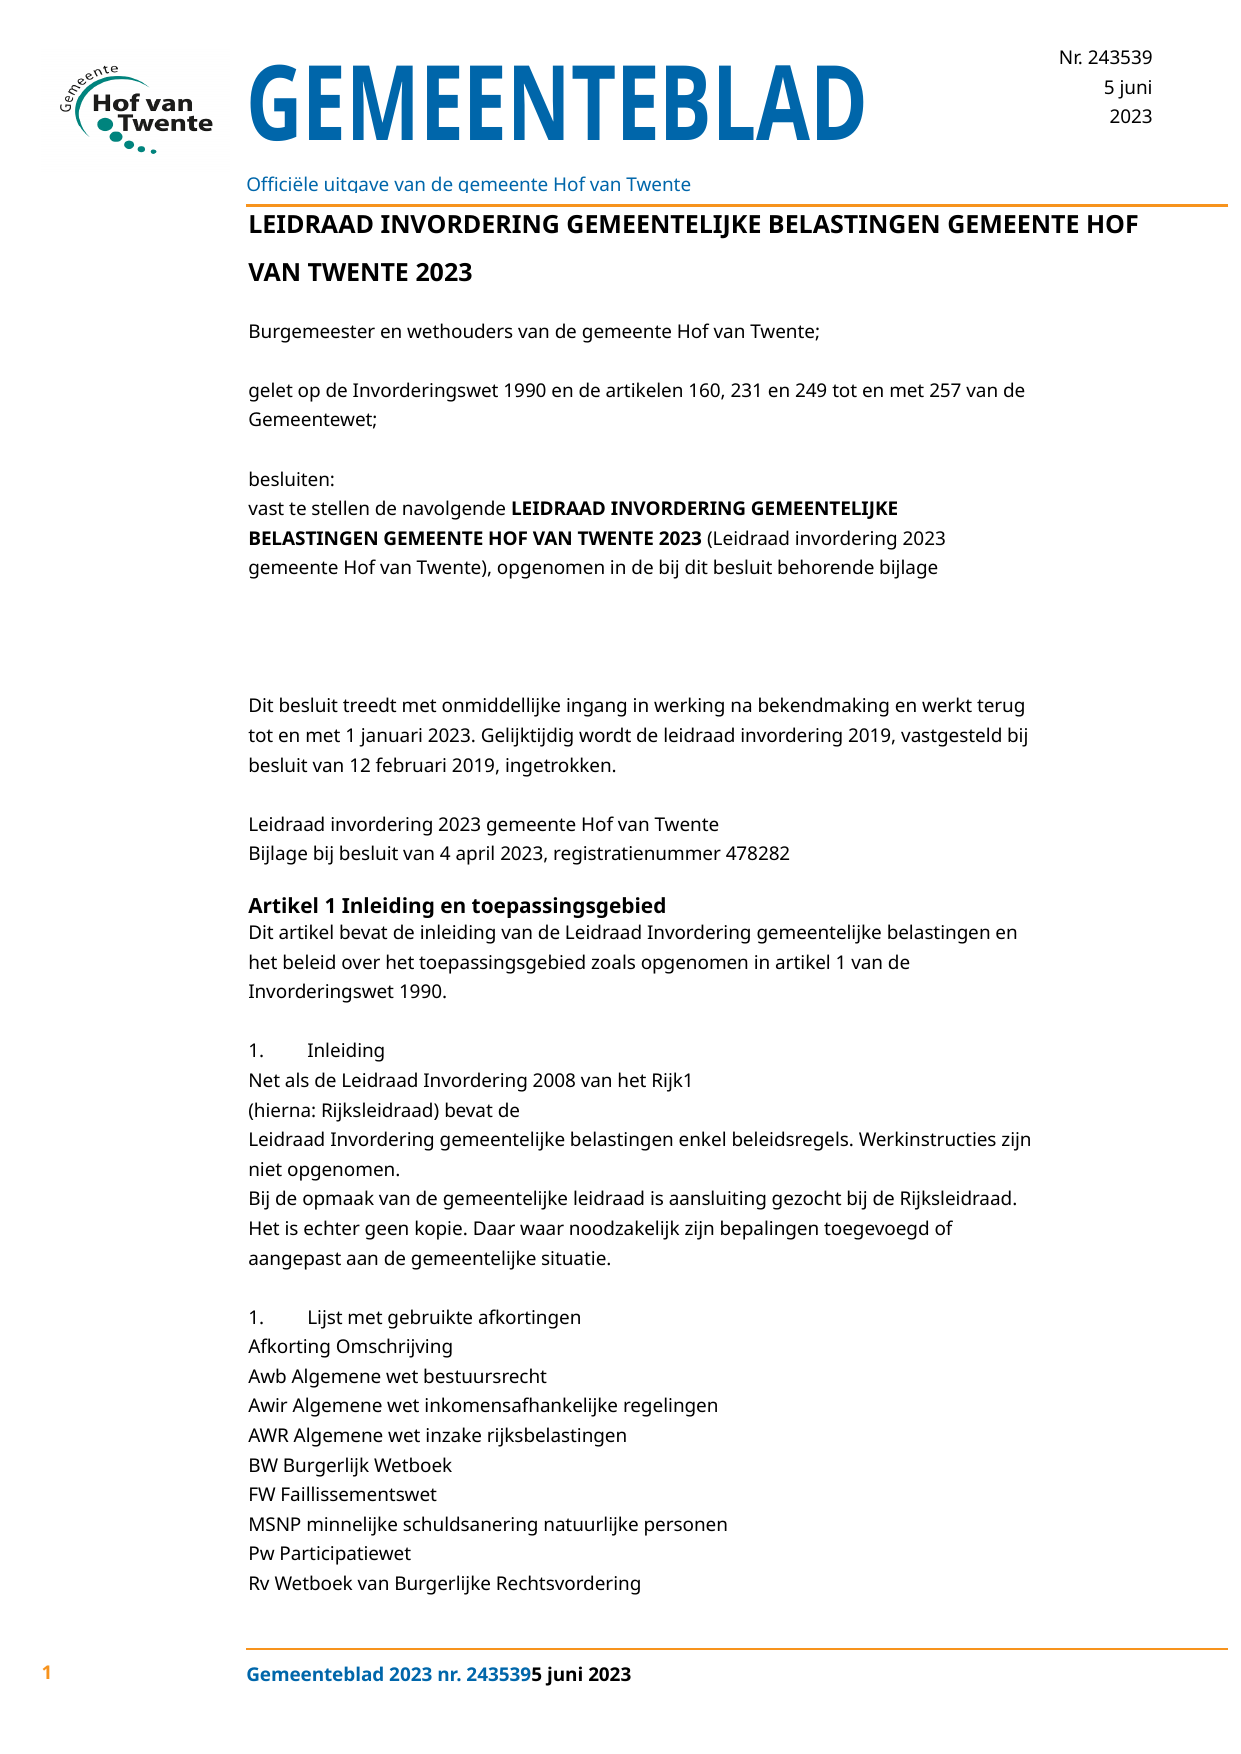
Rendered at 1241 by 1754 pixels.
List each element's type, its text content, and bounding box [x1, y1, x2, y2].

text vast te stellen de navolgende LEIDRAAD INVORDERING GEMEENTELIJKE [248, 495, 1152, 521]
text Het is echter geen kopie. Daar waar noodzakelijk zijn bepalingen toegevoegd of [248, 1215, 1152, 1241]
text Dit besluit treedt met onmiddellijke ingang in werking na bekendmaking en werkt terug [248, 693, 1152, 718]
text Awir Algemene wet inkomensafhankelijke regelingen [248, 1393, 1152, 1418]
text tot en met 1 januari 2023. Gelijktijdig wordt de leidraad invordering 2019, vastgesteld bij [248, 722, 1152, 748]
text Bij de opmaak van de gemeentelijke leidraad is aansluiting gezocht bij de Rijksleidraad. [248, 1186, 1152, 1211]
text niet opgenomen. [248, 1156, 1152, 1182]
text Dit artikel bevat de inleiding van de Leidraad Invordering gemeentelijke belastingen en [248, 919, 1152, 945]
text besluit van 12 februari 2019, ingetrokken. [248, 752, 1152, 777]
text FW Faillissementswet [248, 1481, 1152, 1507]
list Inleiding [248, 1038, 1152, 1063]
text Leidraad Invordering gemeentelijke belastingen enkel beleidsregels. Werkinstructies zijn [248, 1126, 1152, 1152]
text Awb Algemene wet bestuursrecht [248, 1363, 1152, 1389]
text BELASTINGEN GEMEENTE HOF VAN TWENTE 2023 (Leidraad invordering 2023 [248, 525, 1152, 551]
text AWR Algemene wet inzake rijksbelastingen [248, 1422, 1152, 1448]
text gelet op de Invorderingswet 1990 en de artikelen 160, 231 en 249 tot en met 257 van de [248, 377, 1152, 403]
text Invorderingswet 1990. [248, 978, 1152, 1004]
text Burgemeester en wethouders van de gemeente Hof van Twente; [248, 318, 1152, 344]
text Bijlage bij besluit van 4 april 2023, registratienummer 478282 [248, 841, 1152, 866]
text Pw Participatiewet [248, 1541, 1152, 1566]
text Artikel 1 Inleiding en toepassingsgebied [248, 891, 1152, 919]
text LEIDRAAD INVORDERING GEMEENTELIJKE BELASTINGEN GEMEENTE HOF VAN TWENTE 2023 [248, 207, 1152, 288]
text gemeente Hof van Twente), opgenomen in de bij dit besluit behorende bijlage [248, 554, 1152, 580]
text Rv Wetboek van Burgerlijke Rechtsvordering [248, 1570, 1152, 1596]
text besluiten: [248, 466, 1152, 492]
text MSNP minnelijke schuldsanering natuurlijke personen [248, 1511, 1152, 1537]
text Leidraad invordering 2023 gemeente Hof van Twente [248, 811, 1152, 837]
text (hierna: Rijksleidraad) bevat de [248, 1097, 1152, 1123]
text BW Burgerlijk Wetboek [248, 1452, 1152, 1478]
text Net als de Leidraad Invordering 2008 van het Rijk1 [248, 1067, 1152, 1093]
text Gemeentewet; [248, 407, 1152, 432]
text het beleid over het toepassingsgebied zoals opgenomen in artikel 1 van de [248, 949, 1152, 975]
picture [41, 47, 231, 172]
list Lijst met gebruikte afkortingen [248, 1304, 1152, 1330]
text Afkorting Omschrijving [248, 1333, 1152, 1359]
text aangepast aan de gemeentelijke situatie. [248, 1245, 1152, 1271]
